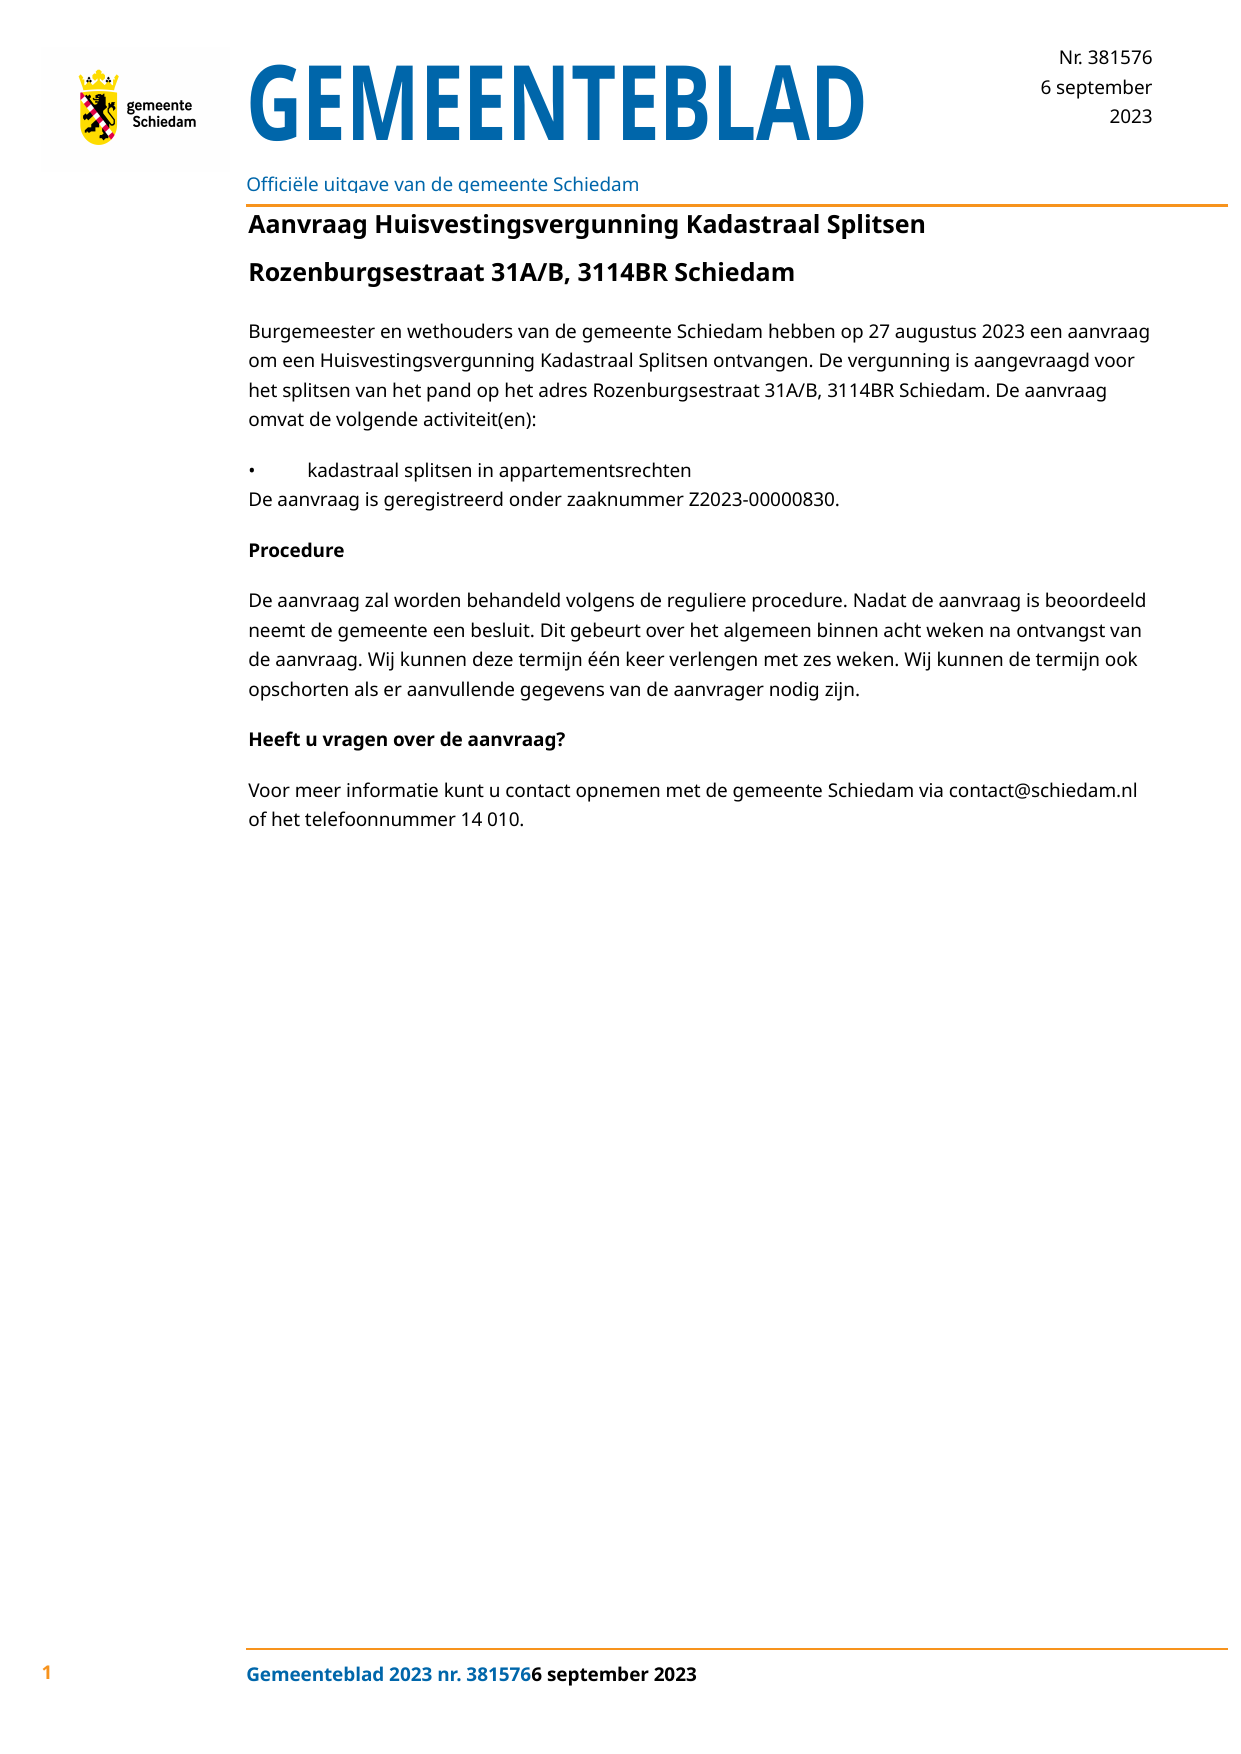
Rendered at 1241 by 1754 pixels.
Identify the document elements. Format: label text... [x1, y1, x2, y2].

list kadastraal splitsen in appartementsrechten [248, 457, 1152, 483]
text Voor meer informatie kunt u contact opnemen met de gemeente Schiedam via contact@schiedam.nl of het telefoonnummer 14 010. [248, 777, 1152, 832]
text De aanvraag zal worden behandeld volgens de reguliere procedure. Nadat de aanvraag is beoordeeld neemt de gemeente een besluit. Dit gebeurt over het algemeen binnen acht weken na ontvangst van de aanvraag. Wij kunnen deze termijn één keer verlengen met zes weken. Wij kunnen de termijn ook opschorten als er aanvullende gegevens van de aanvrager nodig zijn. [248, 587, 1152, 702]
text Aanvraag Huisvestingsvergunning Kadastraal Splitsen Rozenburgsestraat 31A/B, 3114BR Schiedam [248, 207, 1152, 288]
text Procedure [248, 537, 1152, 563]
text De aanvraag is geregistreerd onder zaaknummer Z2023-00000830. [248, 487, 1152, 512]
text Heeft u vragen over de aanvraag? [248, 727, 1152, 752]
text Burgemeester en wethouders van de gemeente Schiedam hebben op 27 augustus 2023 een aanvraag om een Huisvestingsvergunning Kadastraal Splitsen ontvangen. De vergunning is aangevraagd voor het splitsen van het pand op het adres Rozenburgsestraat 31A/B, 3114BR Schiedam. De aanvraag omvat de volgende activiteit(en): [248, 318, 1152, 432]
picture [41, 47, 231, 172]
